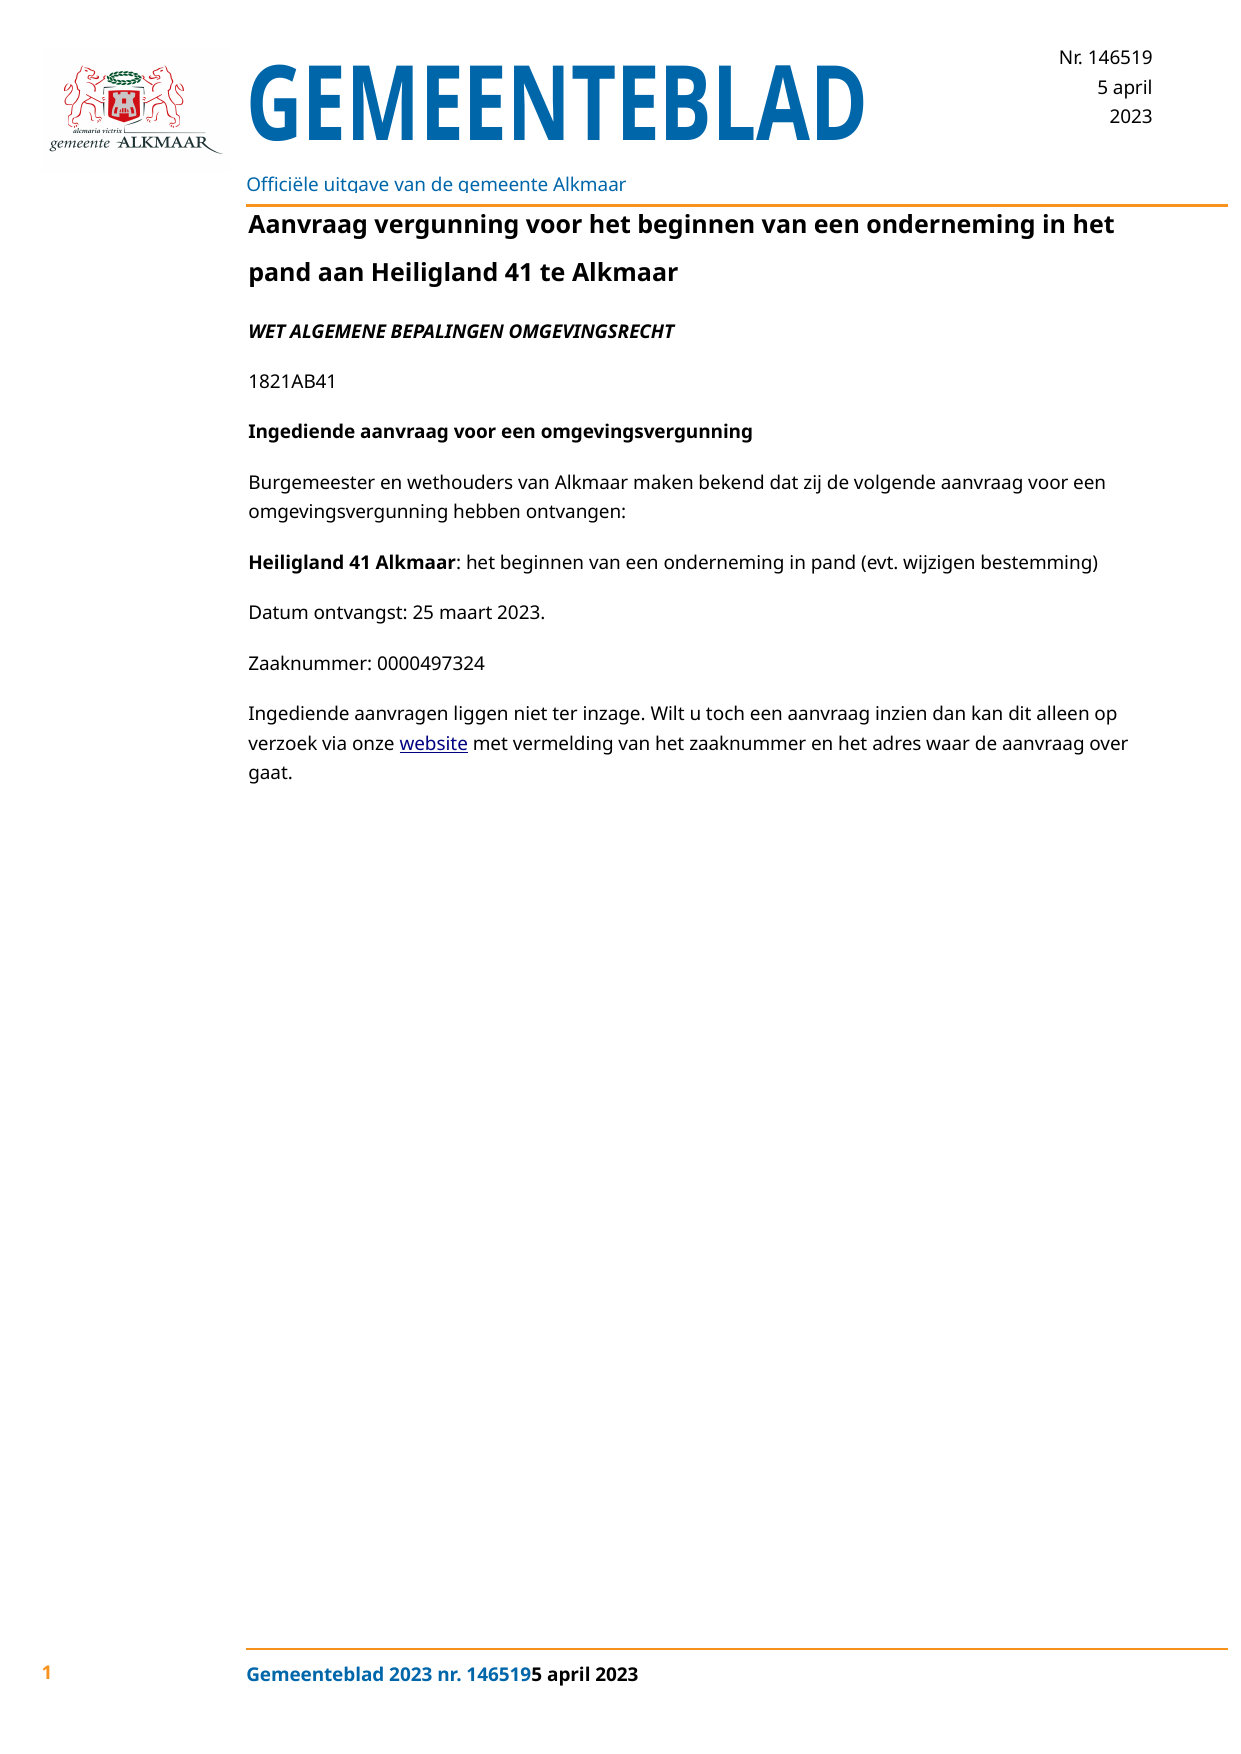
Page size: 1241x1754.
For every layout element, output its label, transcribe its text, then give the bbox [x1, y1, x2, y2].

text 1821AB41 [248, 368, 1152, 394]
text Burgemeester en wethouders van Alkmaar maken bekend dat zij de volgende aanvraag voor een omgevingsvergunning hebben ontvangen: [248, 469, 1152, 524]
text Heiligland 41 Alkmaar: het beginnen van een onderneming in pand (evt. wijzigen bestemming) [248, 549, 1152, 575]
text Zaaknummer: 0000497324 [248, 650, 1152, 676]
text Datum ontvangst: 25 maart 2023. [248, 599, 1152, 625]
picture [41, 47, 231, 172]
text Aanvraag vergunning voor het beginnen van een onderneming in het pand aan Heiligland 41 te Alkmaar [248, 207, 1152, 288]
text Ingediende aanvraag voor een omgevingsvergunning [248, 419, 1152, 444]
text Ingediende aanvragen liggen niet ter inzage. Wilt u toch een aanvraag inzien dan kan dit alleen op verzoek via onze website met vermelding van het zaaknummer en het adres waar de aanvraag over gaat. [248, 700, 1152, 785]
text WET ALGEMENE BEPALINGEN OMGEVINGSRECHT [248, 318, 1152, 344]
